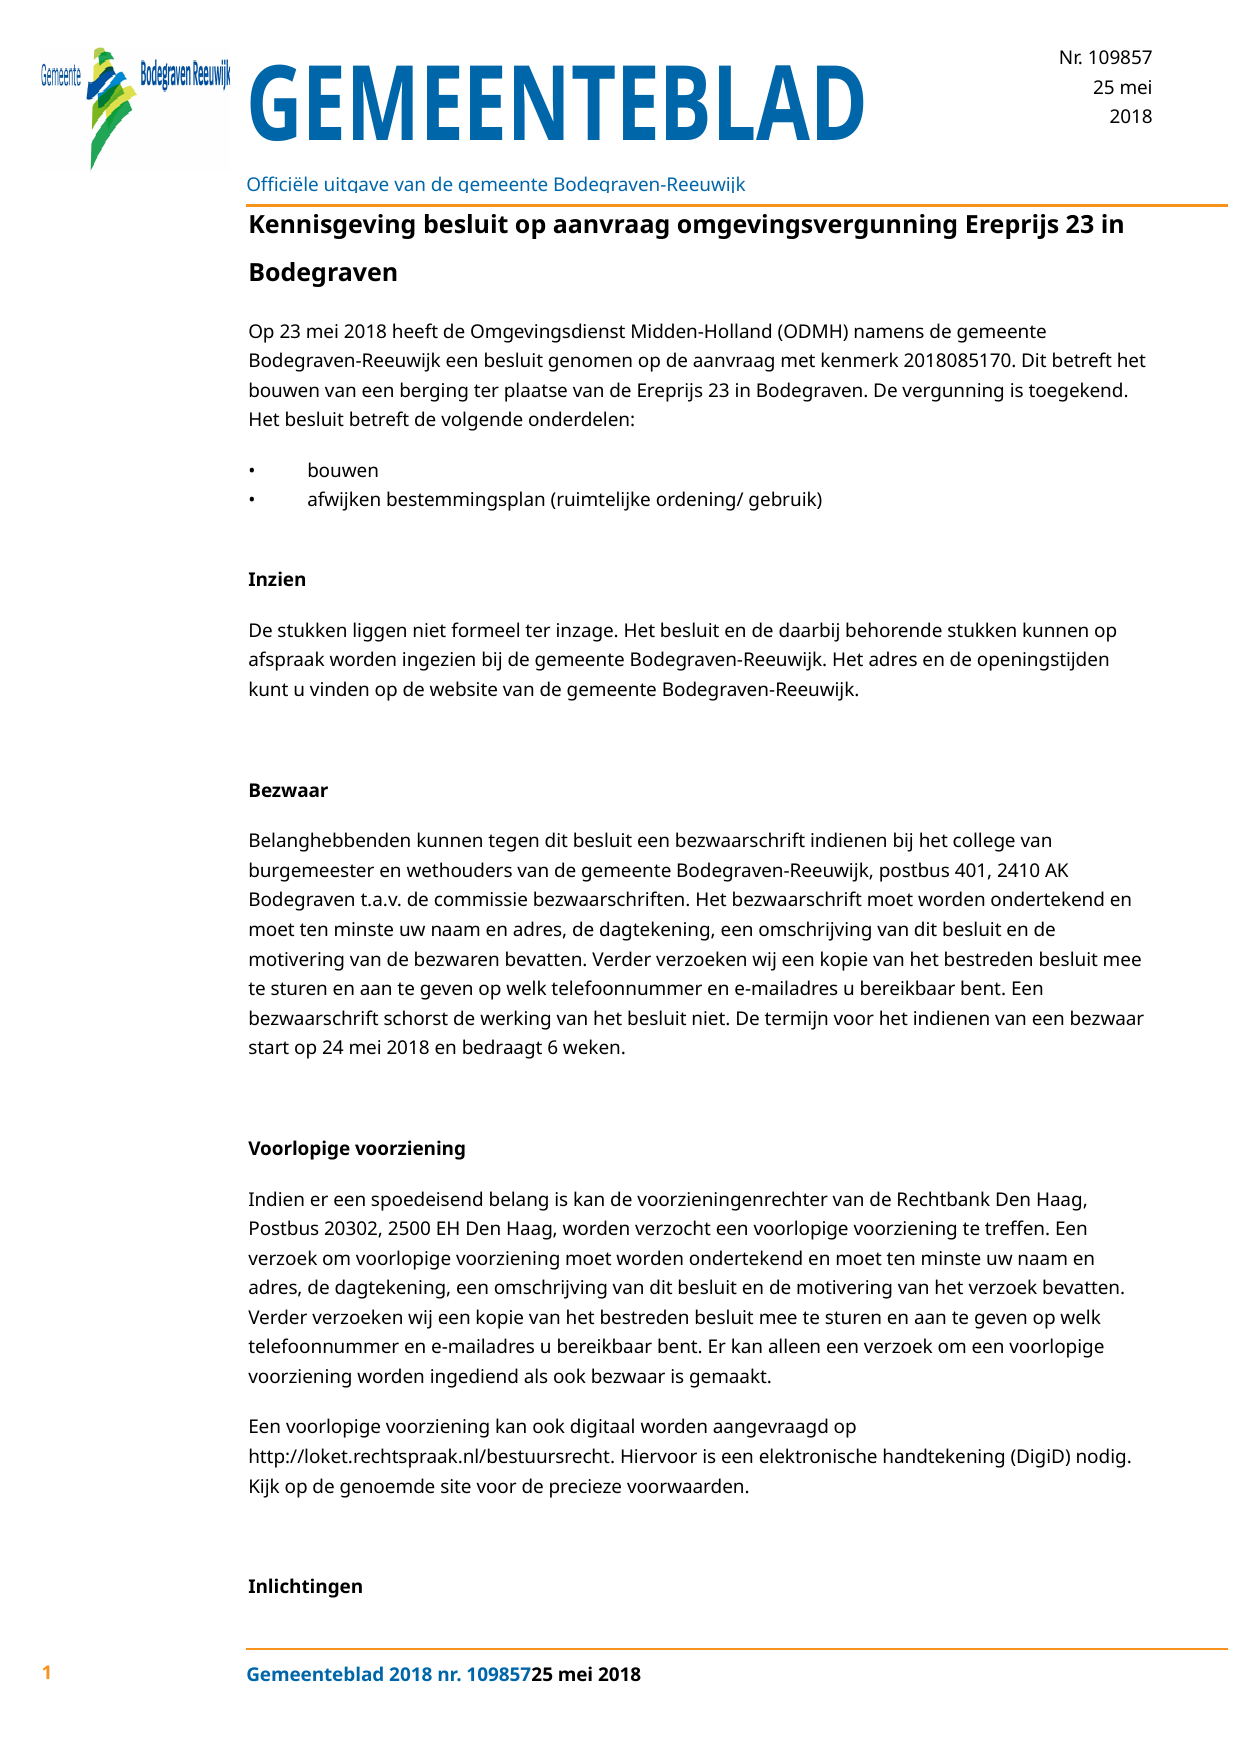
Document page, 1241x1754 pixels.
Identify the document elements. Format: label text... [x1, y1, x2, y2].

text Inlichtingen [248, 1574, 1152, 1599]
text Kennisgeving besluit op aanvraag omgevingsvergunning Ereprijs 23 in Bodegraven [248, 207, 1152, 288]
text Indien er een spoedeisend belang is kan de voorzieningenrechter van de Rechtbank Den Haag, Postbus 20302, 2500 EH Den Haag, worden verzocht een voorlopige voorziening te treffen. Een verzoek om voorlopige voorziening moet worden ondertekend en moet ten minste uw naam en adres, de dagtekening, een omschrijving van dit besluit en de motivering van het verzoek bevatten. Verder verzoeken wij een kopie van het bestreden besluit mee te sturen en aan te geven op welk telefoonnummer en e-mailadres u bereikbaar bent. Er kan alleen een verzoek om een voorlopige voorziening worden ingediend als ook bezwaar is gemaakt. [248, 1186, 1152, 1389]
text Op 23 mei 2018 heeft de Omgevingsdienst Midden-Holland (ODMH) namens de gemeente Bodegraven-Reeuwijk een besluit genomen op de aanvraag met kenmerk 2018085170. Dit betreft het bouwen van een berging ter plaatse van de Ereprijs 23 in Bodegraven. De vergunning is toegekend. Het besluit betreft de volgende onderdelen: [248, 318, 1152, 432]
list afwijken bestemmingsplan (ruimtelijke ordening/ gebruik) [248, 487, 1152, 512]
text Inzien [248, 567, 1152, 592]
text De stukken liggen niet formeel ter inzage. Het besluit en de daarbij behorende stukken kunnen op afspraak worden ingezien bij de gemeente Bodegraven-Reeuwijk. Het adres en de openingstijden kunt u vinden op de website van de gemeente Bodegraven-Reeuwijk. [248, 617, 1152, 702]
picture [41, 47, 231, 172]
text Een voorlopige voorziening kan ook digitaal worden aangevraagd op http://loket.rechtspraak.nl/bestuursrecht. Hiervoor is een elektronische handtekening (DigiD) nodig. Kijk op de genoemde site voor de precieze voorwaarden. [248, 1414, 1152, 1499]
text Belanghebbenden kunnen tegen dit besluit een bezwaarschrift indienen bij het college van burgemeester en wethouders van de gemeente Bodegraven-Reeuwijk, postbus 401, 2410 AK Bodegraven t.a.v. de commissie bezwaarschriften. Het bezwaarschrift moet worden ondertekend en moet ten minste uw naam en adres, de dagtekening, een omschrijving van dit besluit en de motivering van de bezwaren bevatten. Verder verzoeken wij een kopie van het bestreden besluit mee te sturen en aan te geven op welk telefoonnummer en e-mailadres u bereikbaar bent. Een bezwaarschrift schorst de werking van het besluit niet. De termijn voor het indienen van een bezwaar start op 24 mei 2018 en bedraagt 6 weken. [248, 827, 1152, 1060]
text Voorlopige voorziening [248, 1135, 1152, 1161]
list bouwen [248, 457, 1152, 483]
text Bezwaar [248, 777, 1152, 803]
